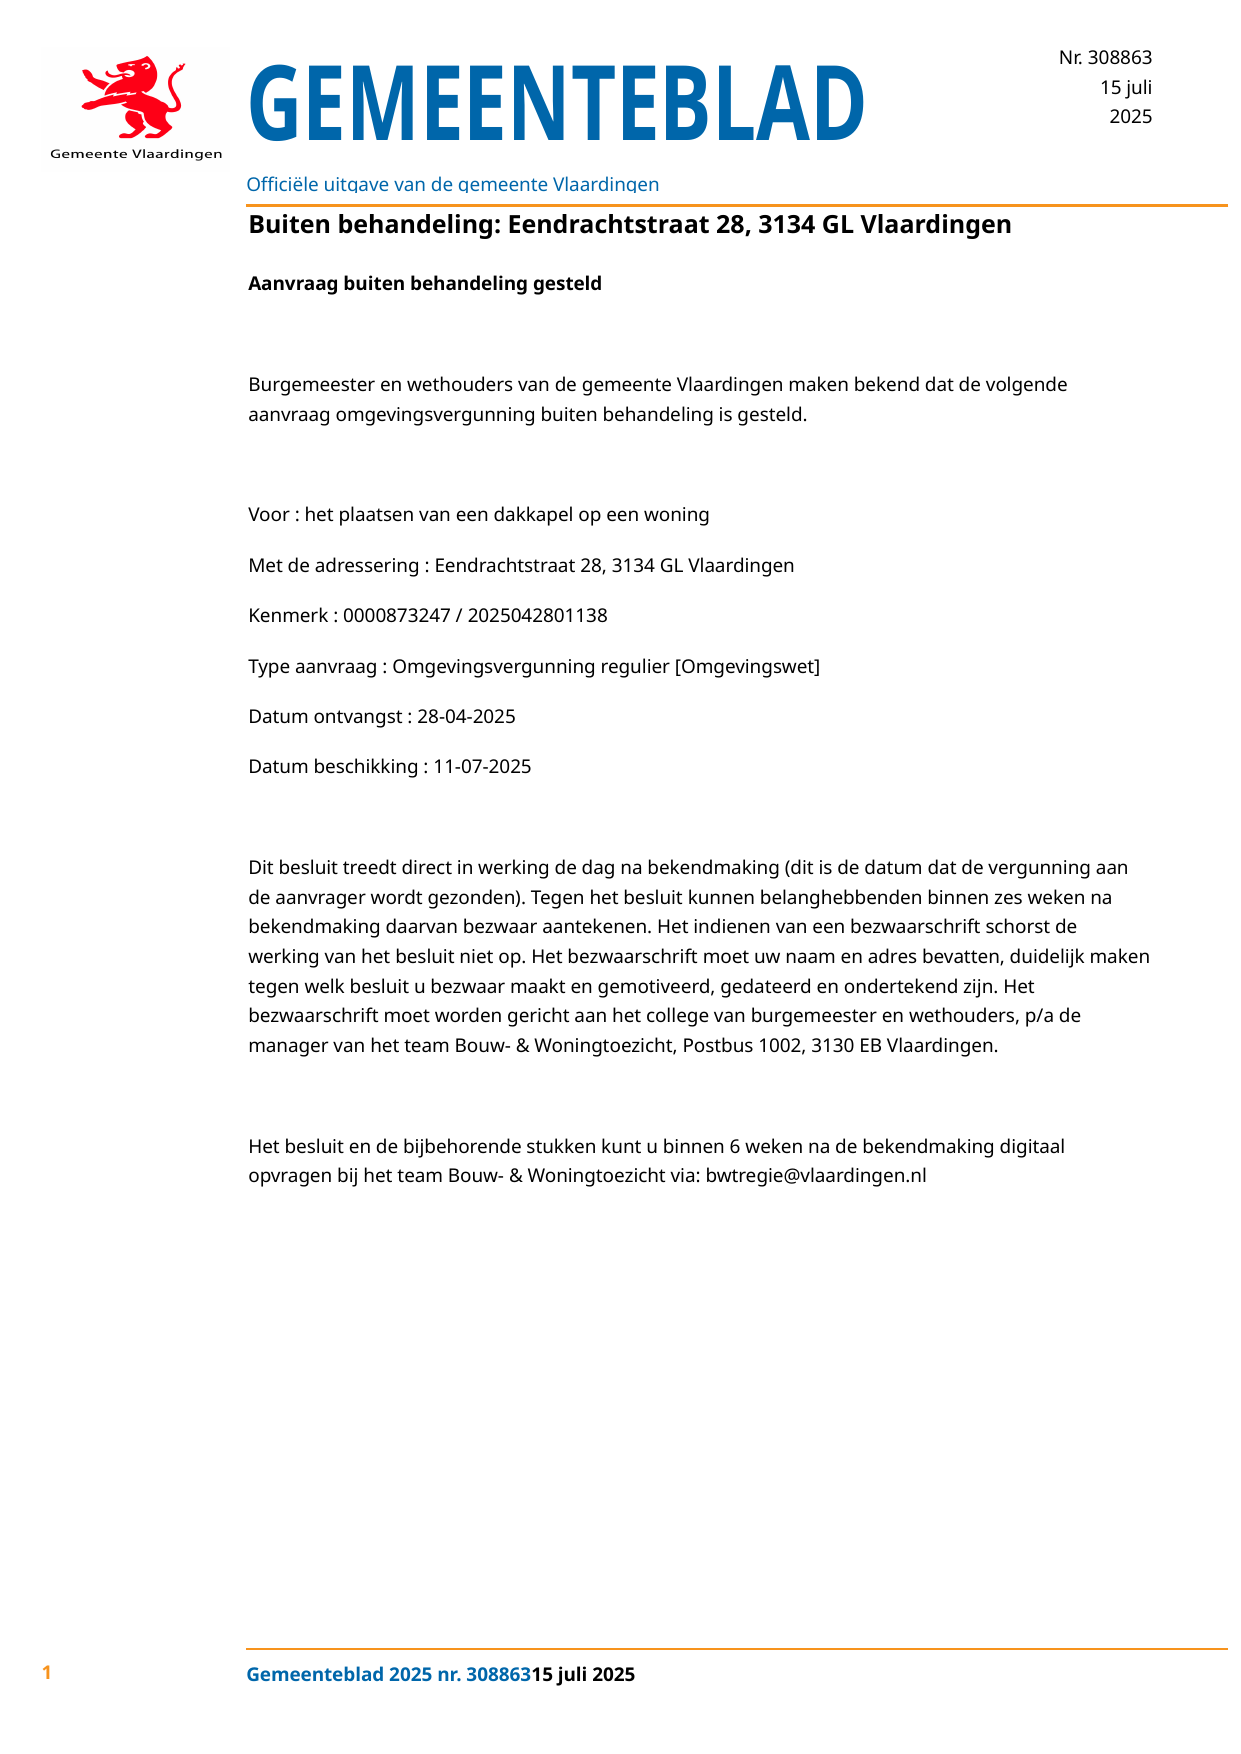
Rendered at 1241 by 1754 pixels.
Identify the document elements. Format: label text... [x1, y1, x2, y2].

picture [41, 47, 231, 172]
text Datum ontvangst : 28-04-2025 [248, 703, 1152, 729]
text Het besluit en de bijbehorende stukken kunt u binnen 6 weken na de bekendmaking digitaal opvragen bij het team Bouw- & Woningtoezicht via: bwtregie@vlaardingen.nl [248, 1133, 1152, 1188]
text Met de adressering : Eendrachtstraat 28, 3134 GL Vlaardingen [248, 552, 1152, 578]
text Dit besluit treedt direct in werking de dag na bekendmaking (dit is de datum dat de vergunning aan de aanvrager wordt gezonden). Tegen het besluit kunnen belanghebbenden binnen zes weken na bekendmaking daarvan bezwaar aantekenen. Het indienen van een bezwaarschrift schorst de werking van het besluit niet op. Het bezwaarschrift moet uw naam en adres bevatten, duidelijk maken tegen welk besluit u bezwaar maakt en gemotiveerd, gedateerd en ondertekend zijn. Het bezwaarschrift moet worden gericht aan het college van burgemeester en wethouders, p/a de manager van het team Bouw- & Woningtoezicht, Postbus 1002, 3130 EB Vlaardingen. [248, 854, 1152, 1058]
text Burgemeester en wethouders van de gemeente Vlaardingen maken bekend dat de volgende aanvraag omgevingsvergunning buiten behandeling is gesteld. [248, 371, 1152, 426]
text Voor : het plaatsen van een dakkapel op een woning [248, 502, 1152, 527]
text Buiten behandeling: Eendrachtstraat 28, 3134 GL Vlaardingen [248, 207, 1152, 241]
text Aanvraag buiten behandeling gesteld [248, 270, 1152, 296]
text Type aanvraag : Omgevingsvergunning regulier [Omgevingswet] [248, 653, 1152, 678]
text Datum beschikking : 11-07-2025 [248, 754, 1152, 779]
text Kenmerk : 0000873247 / 2025042801138 [248, 602, 1152, 628]
